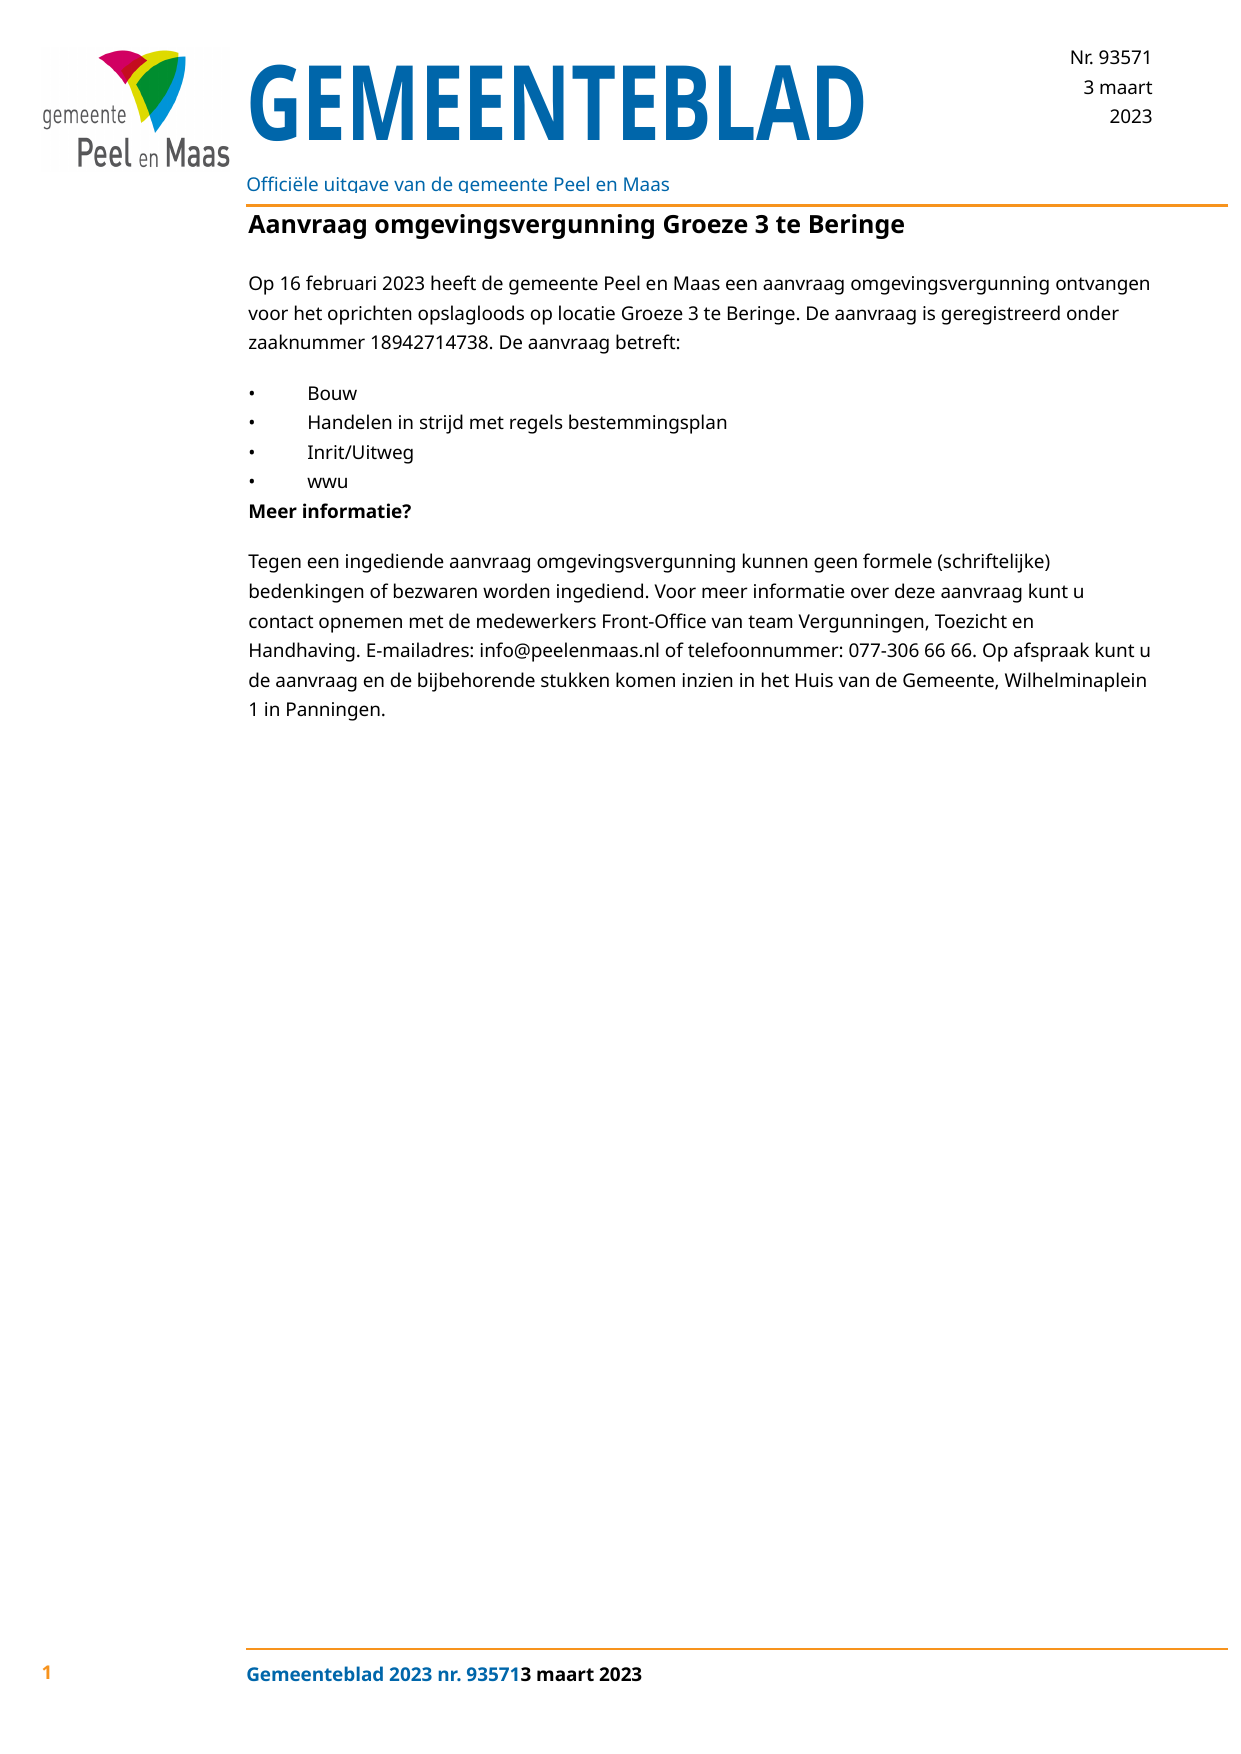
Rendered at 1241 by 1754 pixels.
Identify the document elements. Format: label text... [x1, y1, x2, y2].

list wwu [248, 469, 1152, 494]
text Aanvraag omgevingsvergunning Groeze 3 te Beringe [248, 207, 1152, 241]
list Inrit/Uitweg [248, 439, 1152, 465]
list Bouw [248, 380, 1152, 406]
text Tegen een ingediende aanvraag omgevingsvergunning kunnen geen formele (schriftelijke) bedenkingen of bezwaren worden ingediend. Voor meer informatie over deze aanvraag kunt u contact opnemen met de medewerkers Front-Office van team Vergunningen, Toezicht en Handhaving. E-mailadres: info@peelenmaas.nl of telefoonnummer: 077-306 66 66. Op afspraak kunt u de aanvraag en de bijbehorende stukken komen inzien in het Huis van de Gemeente, Wilhelminaplein 1 in Panningen. [248, 549, 1152, 722]
text Meer informatie? [248, 498, 1152, 524]
picture [41, 47, 231, 172]
text Op 16 februari 2023 heeft de gemeente Peel en Maas een aanvraag omgevingsvergunning ontvangen voor het oprichten opslagloods op locatie Groeze 3 te Beringe. De aanvraag is geregistreerd onder zaaknummer 18942714738. De aanvraag betreft: [248, 270, 1152, 355]
list Handelen in strijd met regels bestemmingsplan [248, 409, 1152, 435]
